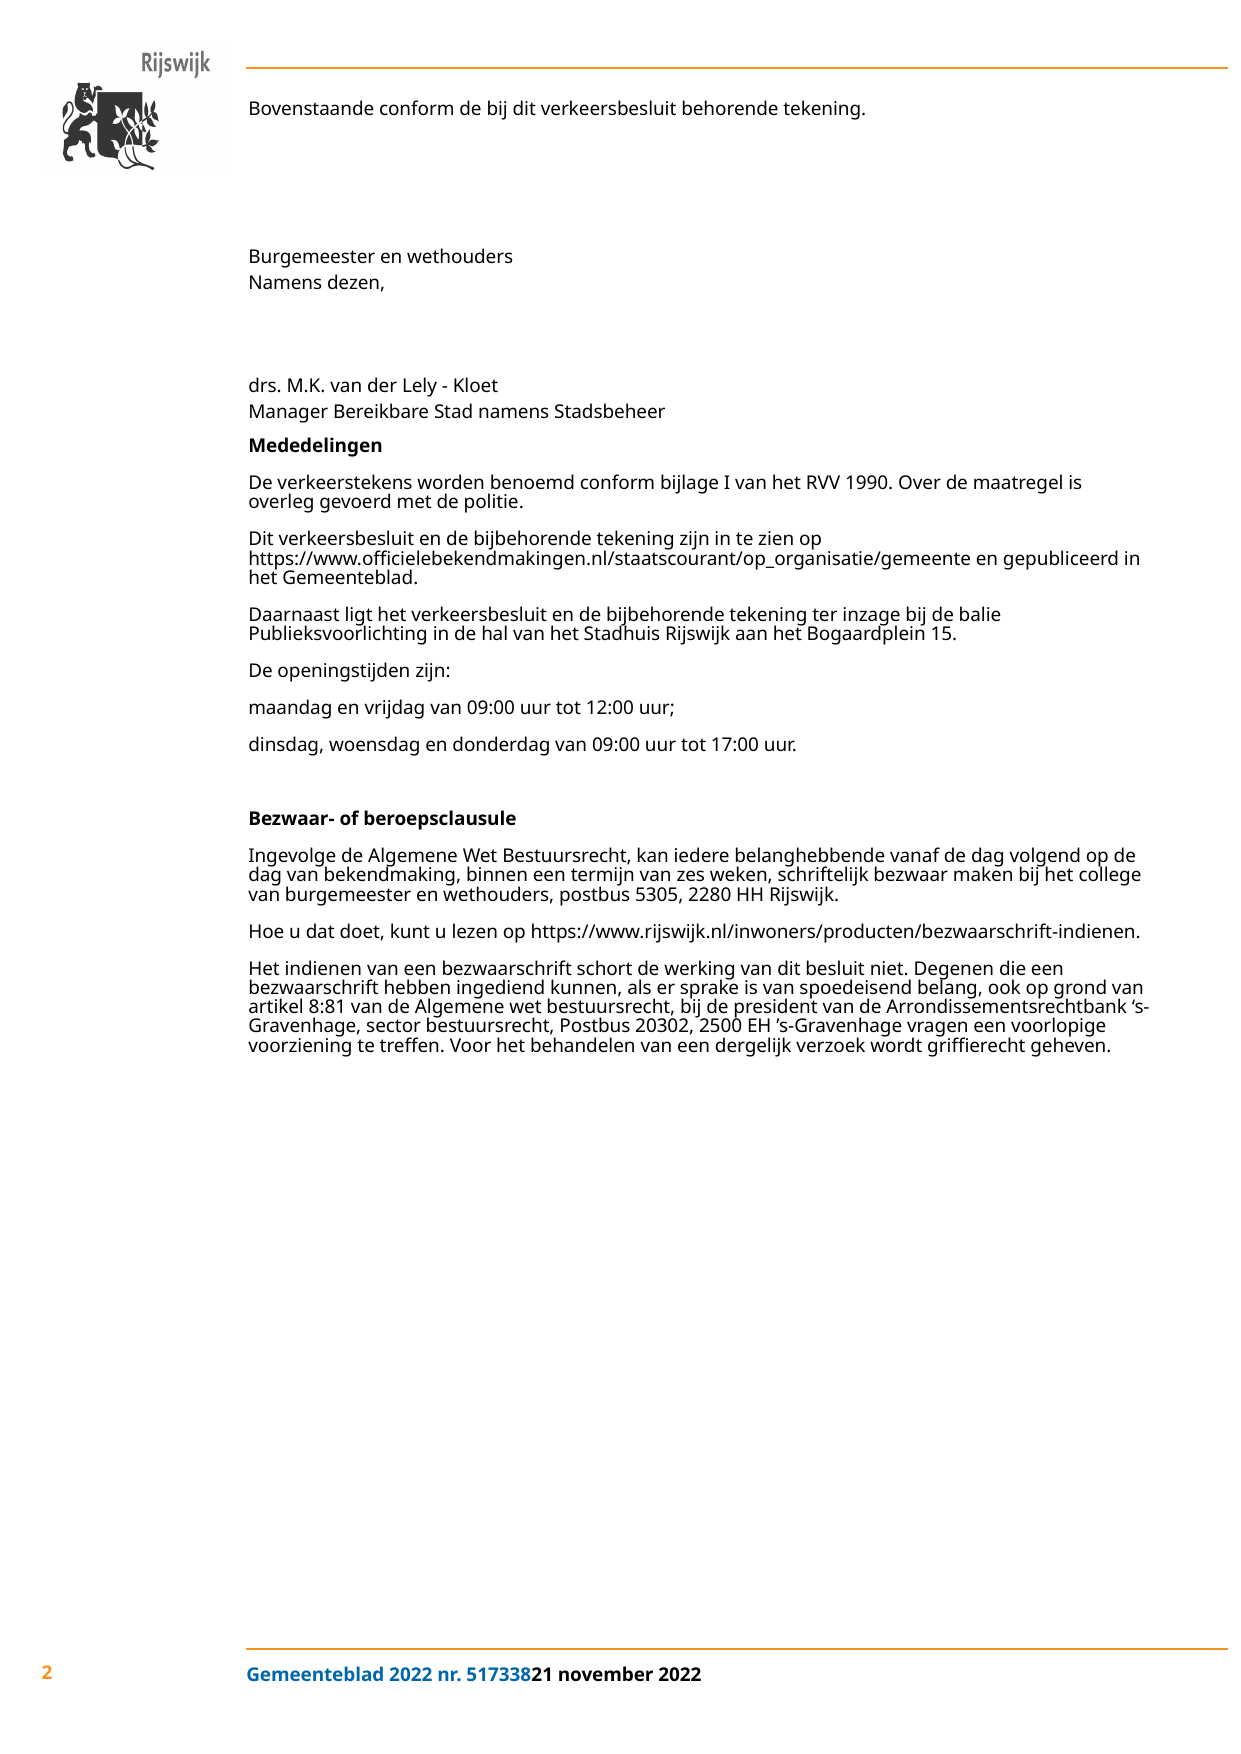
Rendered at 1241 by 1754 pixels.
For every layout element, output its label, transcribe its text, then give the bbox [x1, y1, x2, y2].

text Manager Bereikbare Stad namens Stadsbeheer [248, 398, 1152, 423]
text Bovenstaande conform de bij dit verkeersbesluit behorende tekening. [248, 95, 1152, 121]
text Daarnaast ligt het verkeersbesluit en de bijbehorende tekening ter inzage bij de balie Publieksvoorlichting in de hal van het Stadhuis Rijswijk aan het Bogaardplein 15. [248, 606, 1152, 644]
picture [41, 47, 231, 172]
text Mededelingen [248, 437, 1152, 456]
text De verkeerstekens worden benoemd conform bijlage I van het RVV 1990. Over de maatregel is overleg gevoerd met de politie. [248, 474, 1152, 513]
text De openingstijden zijn: [248, 662, 1152, 681]
text drs. M.K. van der Lely - Kloet [248, 372, 1152, 398]
text Namens dezen, [248, 269, 1152, 295]
text Hoe u dat doet, kunt u lezen op https://www.rijswijk.nl/inwoners/producten/bezwaarschrift-indienen. [248, 923, 1152, 942]
text Bezwaar- of beroepsclausule [248, 810, 1152, 829]
text maandag en vrijdag van 09:00 uur tot 12:00 uur; [248, 699, 1152, 718]
text Dit verkeersbesluit en de bijbehorende tekening zijn in te zien op https://www.officielebekendmakingen.nl/staatscourant/op_organisatie/gemeente en gepubliceerd in het Gemeenteblad. [248, 530, 1152, 588]
text Ingevolge de Algemene Wet Bestuursrecht, kan iedere belanghebbende vanaf de dag volgend op de dag van bekendmaking, binnen een termijn van zes weken, schriftelijk bezwaar maken bij het college van burgemeester en wethouders, postbus 5305, 2280 HH Rijswijk. [248, 847, 1152, 905]
text Het indienen van een bezwaarschrift schort de werking van dit besluit niet. Degenen die een bezwaarschrift hebben ingediend kunnen, als er sprake is van spoedeisend belang, ook op grond van artikel 8:81 van de Algemene wet bestuursrecht, bij de president van de Arrondissementsrechtbank ‘s-Gravenhage, sector bestuursrecht, Postbus 20302, 2500 EH ’s-Gravenhage vragen een voorlopige voorziening te treffen. Voor het behandelen van een dergelijk verzoek wordt griffierecht geheven. [248, 959, 1152, 1056]
text dinsdag, woensdag en donderdag van 09:00 uur tot 17:00 uur. [248, 736, 1152, 755]
text Burgemeester en wethouders [248, 243, 1152, 269]
